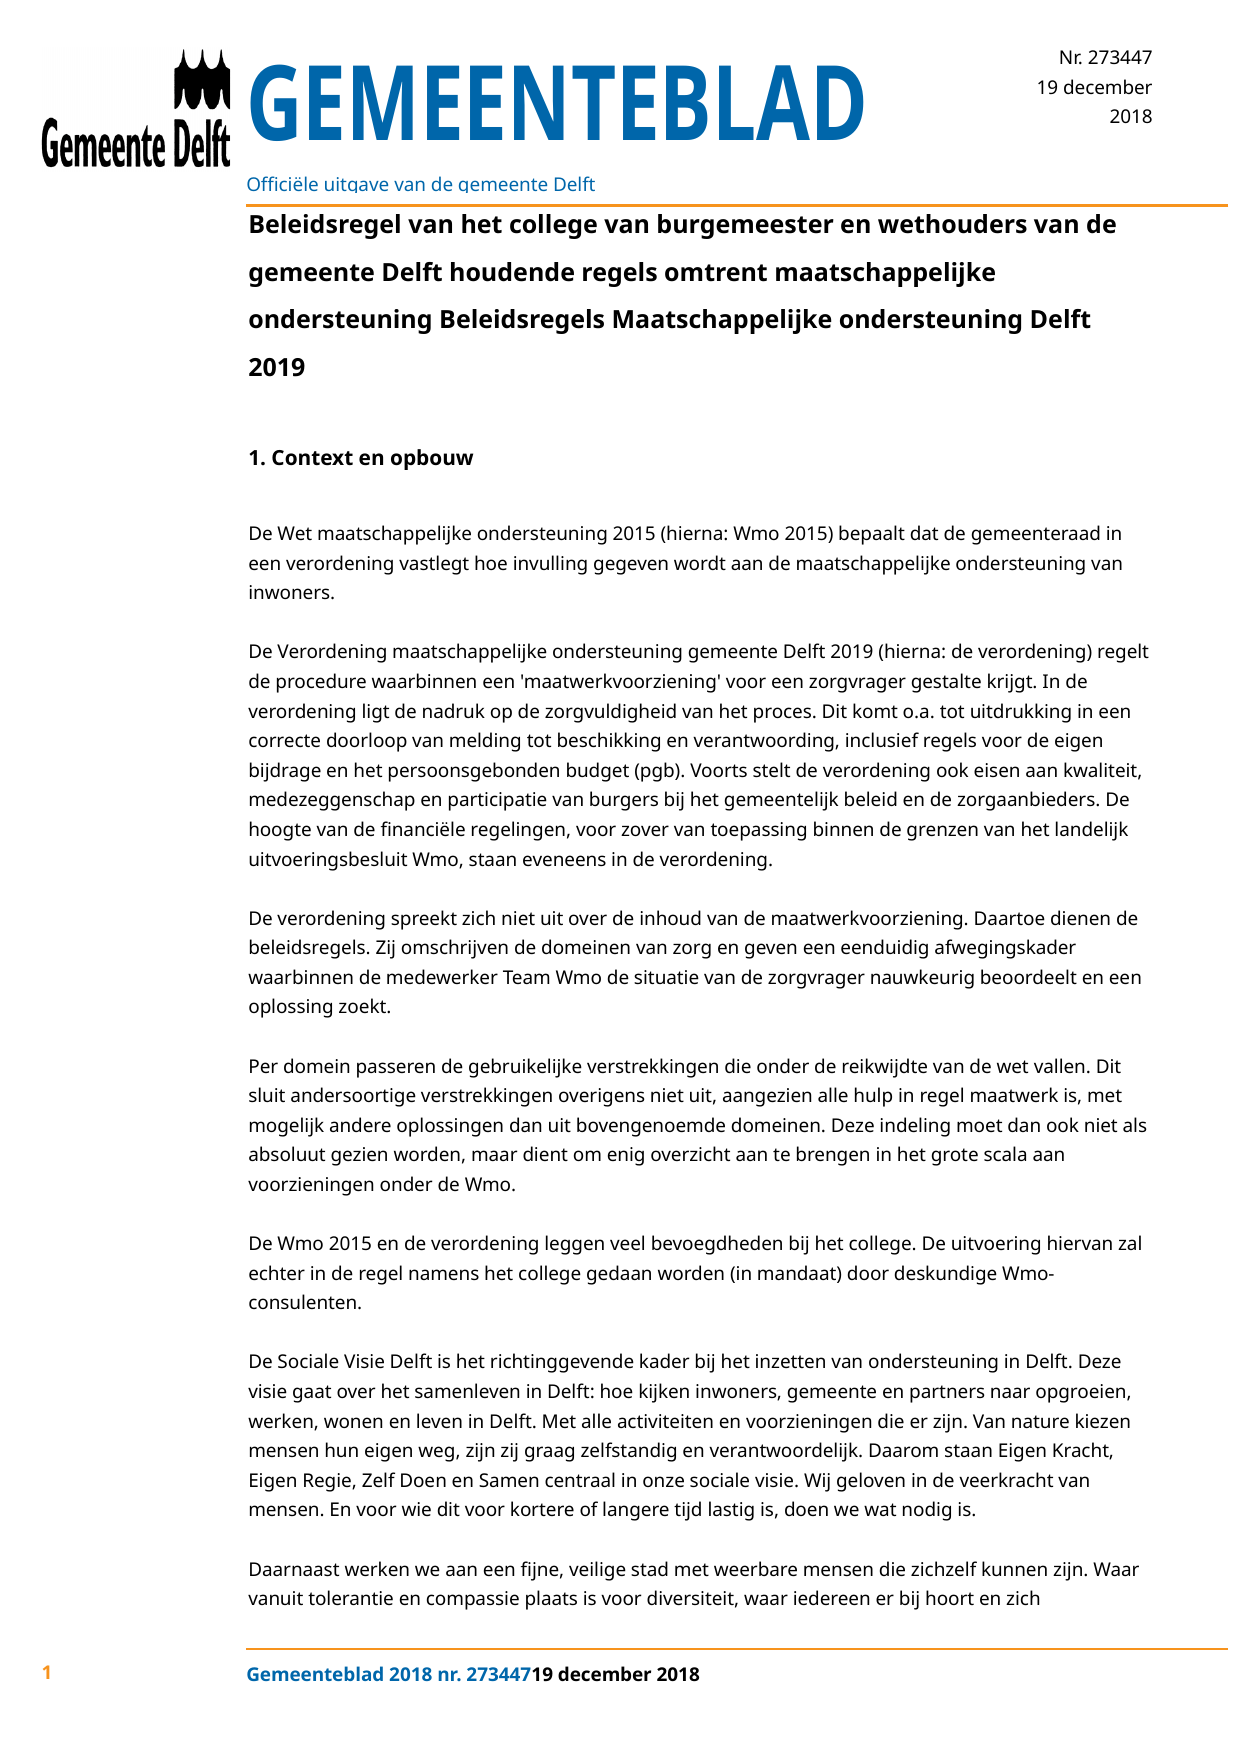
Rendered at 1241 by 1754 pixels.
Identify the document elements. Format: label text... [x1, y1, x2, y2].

text De verordening spreekt zich niet uit over de inhoud van de maatwerkvoorziening. Daartoe dienen de beleidsregels. Zij omschrijven de domeinen van zorg en geven een eenduidig afwegingskader waarbinnen de medewerker Team Wmo de situatie van de zorgvrager nauwkeurig beoordeelt en een oplossing zoekt. [248, 905, 1152, 1019]
text Per domein passeren de gebruikelijke verstrekkingen die onder de reikwijdte van de wet vallen. Dit sluit andersoortige verstrekkingen overigens niet uit, aangezien alle hulp in regel maatwerk is, met mogelijk andere oplossingen dan uit bovengenoemde domeinen. Deze indeling moet dan ook niet als absoluut gezien worden, maar dient om enig overzicht aan te brengen in het grote scala aan voorzieningen onder de Wmo. [248, 1053, 1152, 1197]
text 1. Context en opbouw [248, 443, 1152, 471]
text De Verordening maatschappelijke ondersteuning gemeente Delft 2019 (hierna: de verordening) regelt de procedure waarbinnen een 'maatwerkvoorziening' voor een zorgvrager gestalte krijgt. In de verordening ligt de nadruk op de zorgvuldigheid van het proces. Dit komt o.a. tot uitdrukking in een correcte doorloop van melding tot beschikking en verantwoording, inclusief regels voor de eigen bijdrage en het persoonsgebonden budget (pgb). Voorts stelt de verordening ook eisen aan kwaliteit, medezeggenschap en participatie van burgers bij het gemeentelijk beleid en de zorgaanbieders. De hoogte van de financiële regelingen, voor zover van toepassing binnen de grenzen van het landelijk uitvoeringsbesluit Wmo, staan eveneens in de verordening. [248, 639, 1152, 872]
text De Wet maatschappelijke ondersteuning 2015 (hierna: Wmo 2015) bepaalt dat de gemeenteraad in een verordening vastlegt hoe invulling gegeven wordt aan de maatschappelijke ondersteuning van inwoners. [248, 520, 1152, 605]
text Beleidsregel van het college van burgemeester en wethouders van de gemeente Delft houdende regels omtrent maatschappelijke ondersteuning Beleidsregels Maatschappelijke ondersteuning Delft 2019 [248, 207, 1152, 384]
picture [41, 47, 231, 172]
text De Sociale Visie Delft is het richtinggevende kader bij het inzetten van ondersteuning in Delft. Deze visie gaat over het samenleven in Delft: hoe kijken inwoners, gemeente en partners naar opgroeien, werken, wonen en leven in Delft. Met alle activiteiten en voorzieningen die er zijn. Van nature kiezen mensen hun eigen weg, zijn zij graag zelfstandig en verantwoordelijk. Daarom staan Eigen Kracht, Eigen Regie, Zelf Doen en Samen centraal in onze sociale visie. Wij geloven in de veerkracht van mensen. En voor wie dit voor kortere of langere tijd lastig is, doen we wat nodig is. [248, 1349, 1152, 1522]
text Daarnaast werken we aan een fijne, veilige stad met weerbare mensen die zichzelf kunnen zijn. Waar vanuit tolerantie en compassie plaats is voor diversiteit, waar iedereen er bij hoort en zich [248, 1556, 1152, 1611]
text De Wmo 2015 en de verordening leggen veel bevoegdheden bij het college. De uitvoering hiervan zal echter in de regel namens het college gedaan worden (in mandaat) door deskundige Wmo-consulenten. [248, 1230, 1152, 1315]
